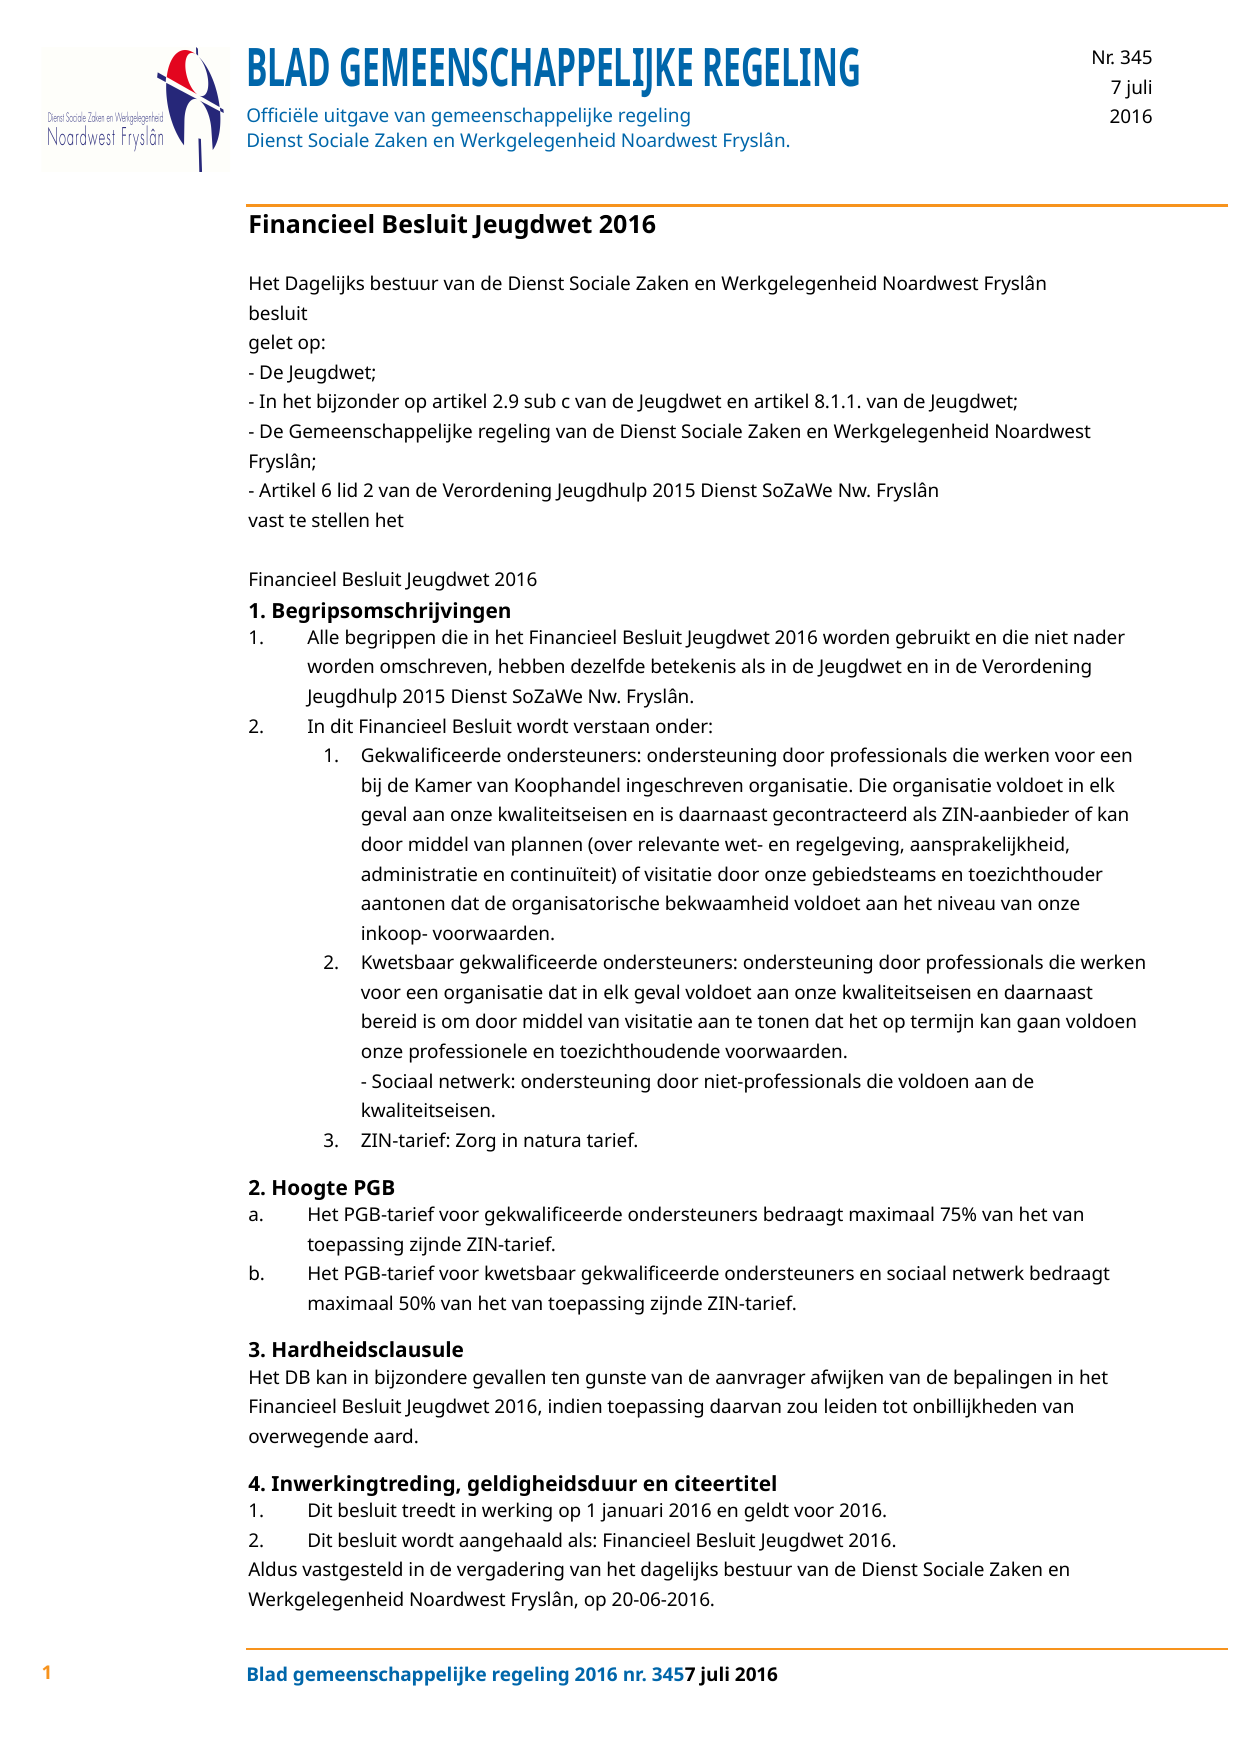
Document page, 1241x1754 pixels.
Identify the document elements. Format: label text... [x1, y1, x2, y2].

text Aldus vastgesteld in de vergadering van het dagelijks bestuur van de Dienst Sociale Zaken en Werkgelegenheid Noardwest Fryslân, op 20-06-2016. [248, 1556, 1152, 1612]
list Het PGB-tarief voor kwetsbaar gekwalificeerde ondersteuners en sociaal netwerk bedraagt maximaal 50% van het van toepassing zijnde ZIN-tarief. [248, 1260, 1152, 1316]
text 2. Hoogte PGB [248, 1173, 1152, 1201]
text Financieel Besluit Jeugdwet 2016 [248, 566, 1152, 592]
list In dit Financieel Besluit wordt verstaan onder: [248, 713, 1152, 739]
text 3. Hardheidsclausule [248, 1336, 1152, 1364]
text Het DB kan in bijzondere gevallen ten gunste van de aanvrager afwijken van de bepalingen in het Financieel Besluit Jeugdwet 2016, indien toepassing daarvan zou leiden tot onbillijkheden van overwegende aard. [248, 1364, 1152, 1449]
text Het Dagelijks bestuur van de Dienst Sociale Zaken en Werkgelegenheid Noardwest Fryslân [248, 270, 1152, 296]
list ZIN-tarief: Zorg in natura tarief. [323, 1127, 1152, 1153]
text 1. Begripsomschrijvingen [248, 596, 1152, 624]
list - Sociaal netwerk: ondersteuning door niet-professionals die voldoen aan de kwaliteitseisen. [323, 1068, 1152, 1123]
list Dit besluit treedt in werking op 1 januari 2016 en geldt voor 2016. [248, 1497, 1152, 1523]
text vast te stellen het [248, 507, 1152, 533]
text - Artikel 6 lid 2 van de Verordening Jeugdhulp 2015 Dienst SoZaWe Nw. Fryslân [248, 477, 1152, 503]
text - De Jeugdwet; [248, 359, 1152, 385]
text - In het bijzonder op artikel 2.9 sub c van de Jeugdwet en artikel 8.1.1. van de Jeugdwet; [248, 389, 1152, 414]
text Financieel Besluit Jeugdwet 2016 [248, 207, 1152, 241]
picture [41, 47, 231, 172]
text 4. Inwerkingtreding, geldigheidsduur en citeertitel [248, 1469, 1152, 1497]
text besluit [248, 300, 1152, 326]
text - De Gemeenschappelijke regeling van de Dienst Sociale Zaken en Werkgelegenheid Noardwest Fryslân; [248, 418, 1152, 473]
text gelet op: [248, 329, 1152, 355]
list Kwetsbaar gekwalificeerde ondersteuners: ondersteuning door professionals die werken voor een organisatie dat in elk geval voldoet aan onze kwaliteitseisen en daarnaast bereid is om door middel van visitatie aan te tonen dat het op termijn kan gaan voldoen onze professionele en toezichthoudende voorwaarden. [323, 949, 1152, 1064]
list Het PGB-tarief voor gekwalificeerde ondersteuners bedraagt maximaal 75% van het van toepassing zijnde ZIN-tarief. [248, 1201, 1152, 1256]
list Gekwalificeerde ondersteuners: ondersteuning door professionals die werken voor een bij de Kamer van Koophandel ingeschreven organisatie. Die organisatie voldoet in elk geval aan onze kwaliteitseisen en is daarnaast gecontracteerd als ZIN-aanbieder of kan door middel van plannen (over relevante wet- en regelgeving, aansprakelijkheid, administratie en continuïteit) of visitatie door onze gebiedsteams en toezichthouder aantonen dat de organisatorische bekwaamheid voldoet aan het niveau van onze inkoop- voorwaarden. [323, 742, 1152, 946]
list Dit besluit wordt aangehaald als: Financieel Besluit Jeugdwet 2016. [248, 1527, 1152, 1552]
list Alle begrippen die in het Financieel Besluit Jeugdwet 2016 worden gebruikt en die niet nader worden omschreven, hebben dezelfde betekenis als in de Jeugdwet en in de Verordening Jeugdhulp 2015 Dienst SoZaWe Nw. Fryslân. [248, 624, 1152, 709]
